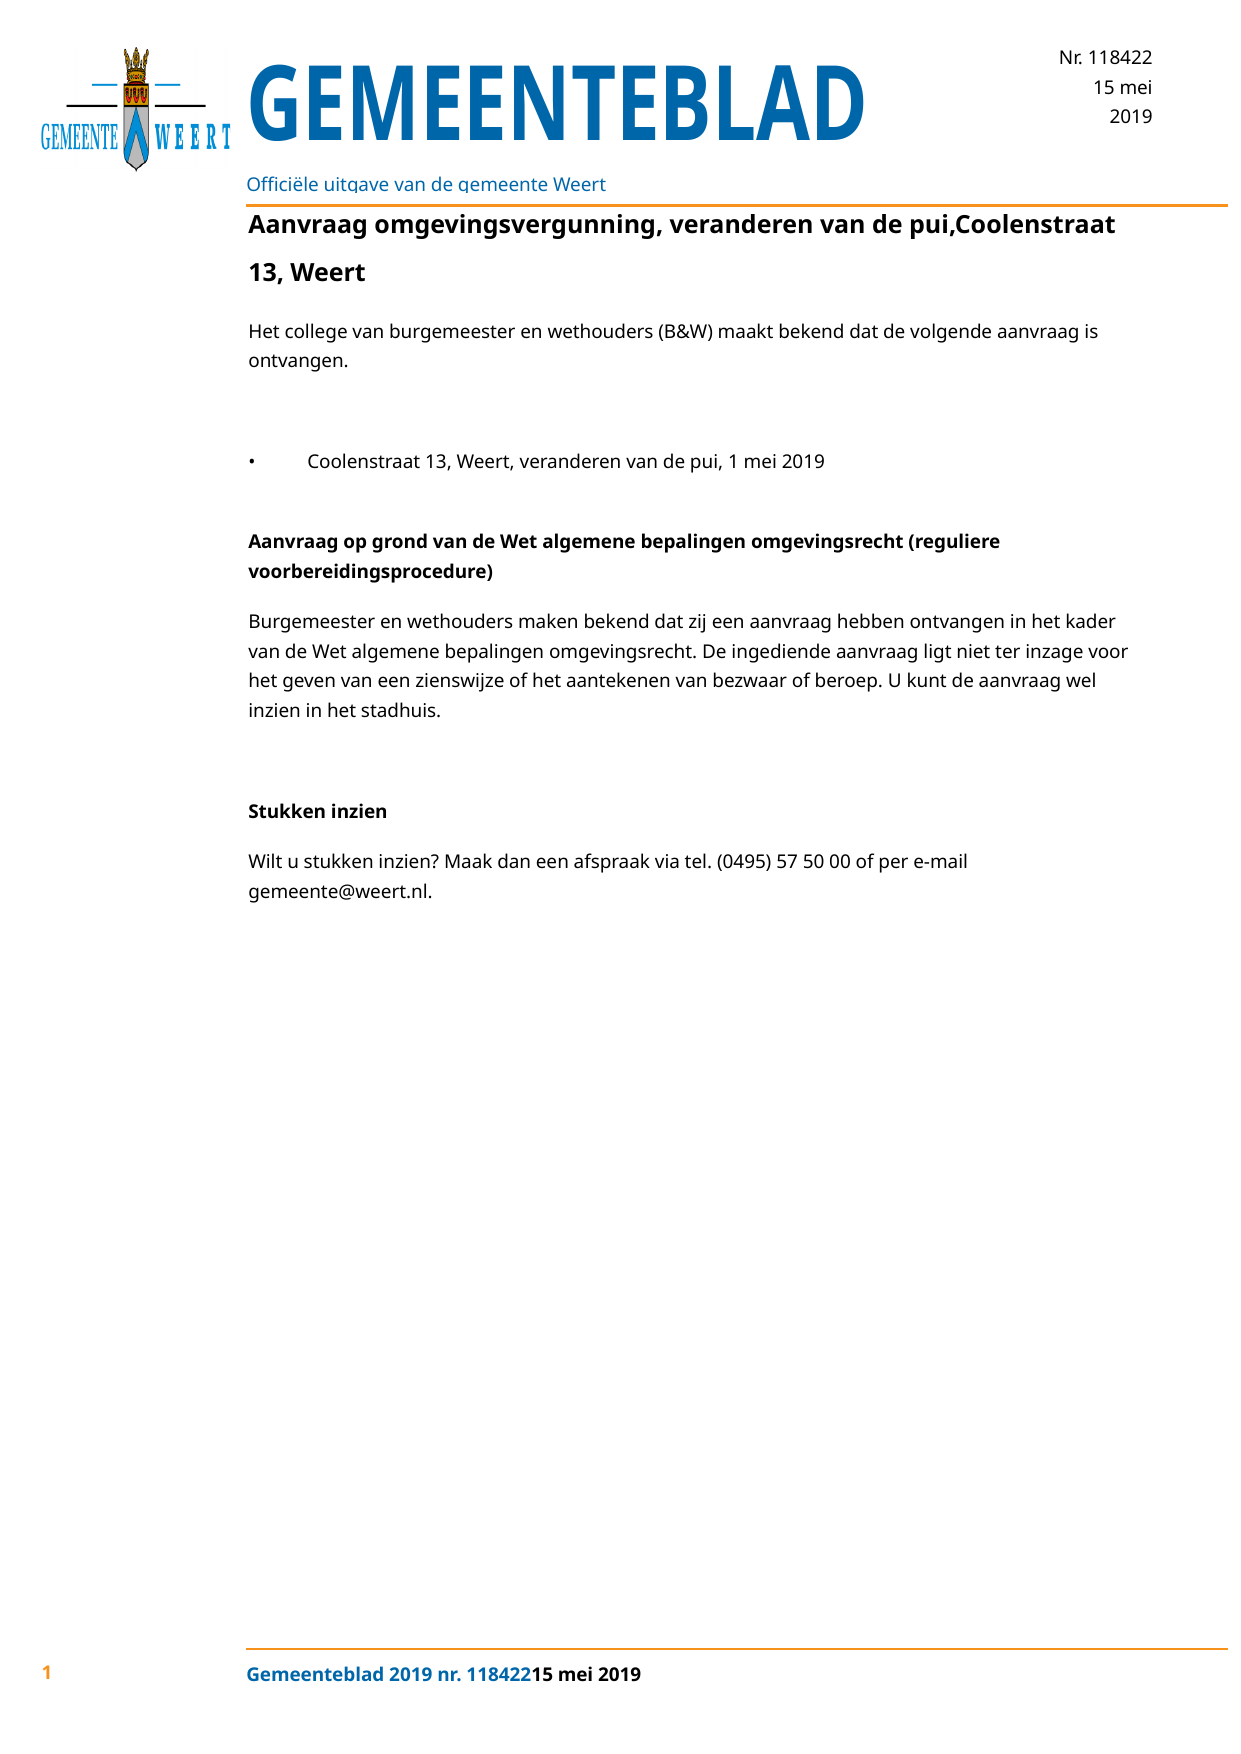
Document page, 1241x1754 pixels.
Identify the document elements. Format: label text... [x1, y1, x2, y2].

text Aanvraag omgevingsvergunning, veranderen van de pui,Coolenstraat 13, Weert [248, 207, 1152, 288]
text Burgemeester en wethouders maken bekend dat zij een aanvraag hebben ontvangen in het kader van de Wet algemene bepalingen omgevingsrecht. De ingediende aanvraag ligt niet ter inzage voor het geven van een zienswijze of het aantekenen van bezwaar of beroep. U kunt de aanvraag wel inzien in het stadhuis. [248, 608, 1152, 723]
picture [41, 47, 231, 172]
list Coolenstraat 13, Weert, veranderen van de pui, 1 mei 2019 [248, 448, 1152, 474]
text Aanvraag op grond van de Wet algemene bepalingen omgevingsrecht (reguliere voorbereidingsprocedure) [248, 528, 1152, 584]
text Het college van burgemeester en wethouders (B&W) maakt bekend dat de volgende aanvraag is ontvangen. [248, 318, 1152, 373]
text Stukken inzien [248, 798, 1152, 824]
text Wilt u stukken inzien? Maak dan een afspraak via tel. (0495) 57 50 00 of per e-mail gemeente@weert.nl. [248, 848, 1152, 904]
